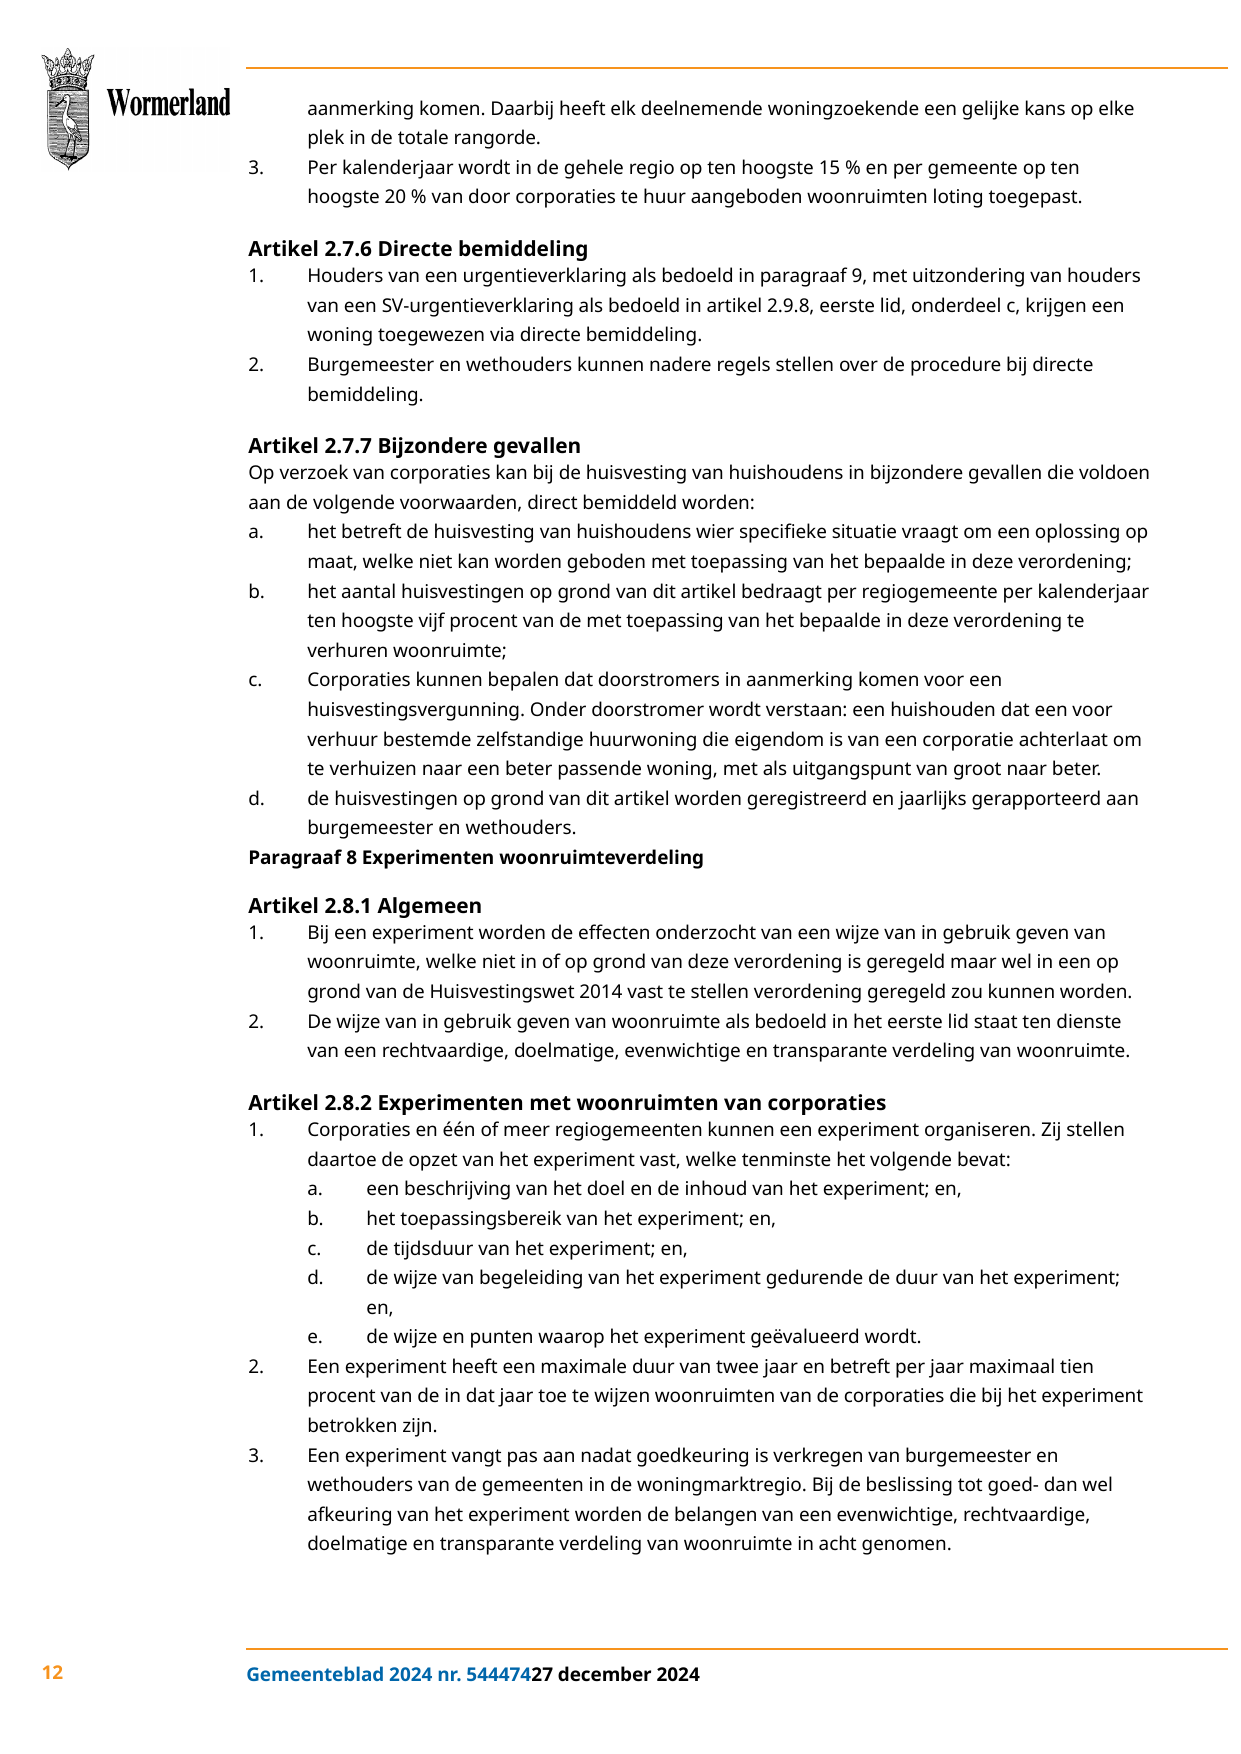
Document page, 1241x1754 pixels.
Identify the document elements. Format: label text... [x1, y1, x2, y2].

text Op verzoek van corporaties kan bij de huisvesting van huishoudens in bijzondere gevallen die voldoen aan de volgende voorwaarden, direct bemiddeld worden: [248, 459, 1152, 515]
list het aantal huisvestingen op grond van dit artikel bedraagt per regiogemeente per kalenderjaar ten hoogste vijf procent van de met toepassing van het bepaalde in deze verordening te verhuren woonruimte; [248, 578, 1152, 663]
list de huisvestingen op grond van dit artikel worden geregistreerd en jaarlijks gerapporteerd aan burgemeester en wethouders. [248, 785, 1152, 840]
picture [41, 47, 231, 172]
list de wijze van begeleiding van het experiment gedurende de duur van het experiment; en, [307, 1264, 1152, 1319]
list Corporaties kunnen bepalen dat doorstromers in aanmerking komen voor een huisvestingsvergunning. Onder doorstromer wordt verstaan: een huishouden dat een voor verhuur bestemde zelfstandige huurwoning die eigendom is van een corporatie achterlaat om te verhuizen naar een beter passende woning, met als uitgangspunt van groot naar beter. [248, 667, 1152, 781]
list het toepassingsbereik van het experiment; en, [307, 1205, 1152, 1231]
text Artikel 2.7.7 Bijzondere gevallen [248, 431, 1152, 459]
list de tijdsduur van het experiment; en, [307, 1235, 1152, 1260]
list de wijze en punten waarop het experiment geëvalueerd wordt. [307, 1323, 1152, 1349]
list Houders van een urgentieverklaring als bedoeld in paragraaf 9, met uitzondering van houders van een SV-urgentieverklaring als bedoeld in artikel 2.9.8, eerste lid, onderdeel c, krijgen een woning toegewezen via directe bemiddeling. [248, 262, 1152, 347]
list Corporaties en één of meer regiogemeenten kunnen een experiment organiseren. Zij stellen daartoe de opzet van het experiment vast, welke tenminste het volgende bevat: [248, 1116, 1152, 1172]
list het betreft de huisvesting van huishoudens wier specifieke situatie vraagt om een oplossing op maat, welke niet kan worden geboden met toepassing van het bepaalde in deze verordening; [248, 519, 1152, 574]
list De wijze van in gebruik geven van woonruimte als bedoeld in het eerste lid staat ten dienste van een rechtvaardige, doelmatige, evenwichtige en transparante verdeling van woonruimte. [248, 1008, 1152, 1063]
text Artikel 2.8.1 Algemeen [248, 891, 1152, 919]
text Paragraaf 8 Experimenten woonruimteverdeling [248, 844, 1152, 870]
text Artikel 2.7.6 Directe bemiddeling [248, 234, 1152, 262]
list aanmerking komen. Daarbij heeft elk deelnemende woningzoekende een gelijke kans op elke plek in de totale rangorde. [248, 95, 1152, 150]
list Een experiment vangt pas aan nadat goedkeuring is verkregen van burgemeester en wethouders van de gemeenten in de woningmarktregio. Bij de beslissing tot goed- dan wel afkeuring van het experiment worden de belangen van een evenwichtige, rechtvaardige, doelmatige en transparante verdeling van woonruimte in acht genomen. [248, 1442, 1152, 1556]
list Een experiment heeft een maximale duur van twee jaar en betreft per jaar maximaal tien procent van de in dat jaar toe te wijzen woonruimten van de corporaties die bij het experiment betrokken zijn. [248, 1353, 1152, 1438]
list Bij een experiment worden de effecten onderzocht van een wijze van in gebruik geven van woonruimte, welke niet in of op grond van deze verordening is geregeld maar wel in een op grond van de Huisvestingswet 2014 vast te stellen verordening geregeld zou kunnen worden. [248, 919, 1152, 1004]
list Burgemeester en wethouders kunnen nadere regels stellen over de procedure bij directe bemiddeling. [248, 351, 1152, 406]
text Artikel 2.8.2 Experimenten met woonruimten van corporaties [248, 1088, 1152, 1116]
list Per kalenderjaar wordt in de gehele regio op ten hoogste 15 % en per gemeente op ten hoogste 20 % van door corporaties te huur aangeboden woonruimten loting toegepast. [248, 154, 1152, 209]
list een beschrijving van het doel en de inhoud van het experiment; en, [307, 1176, 1152, 1201]
